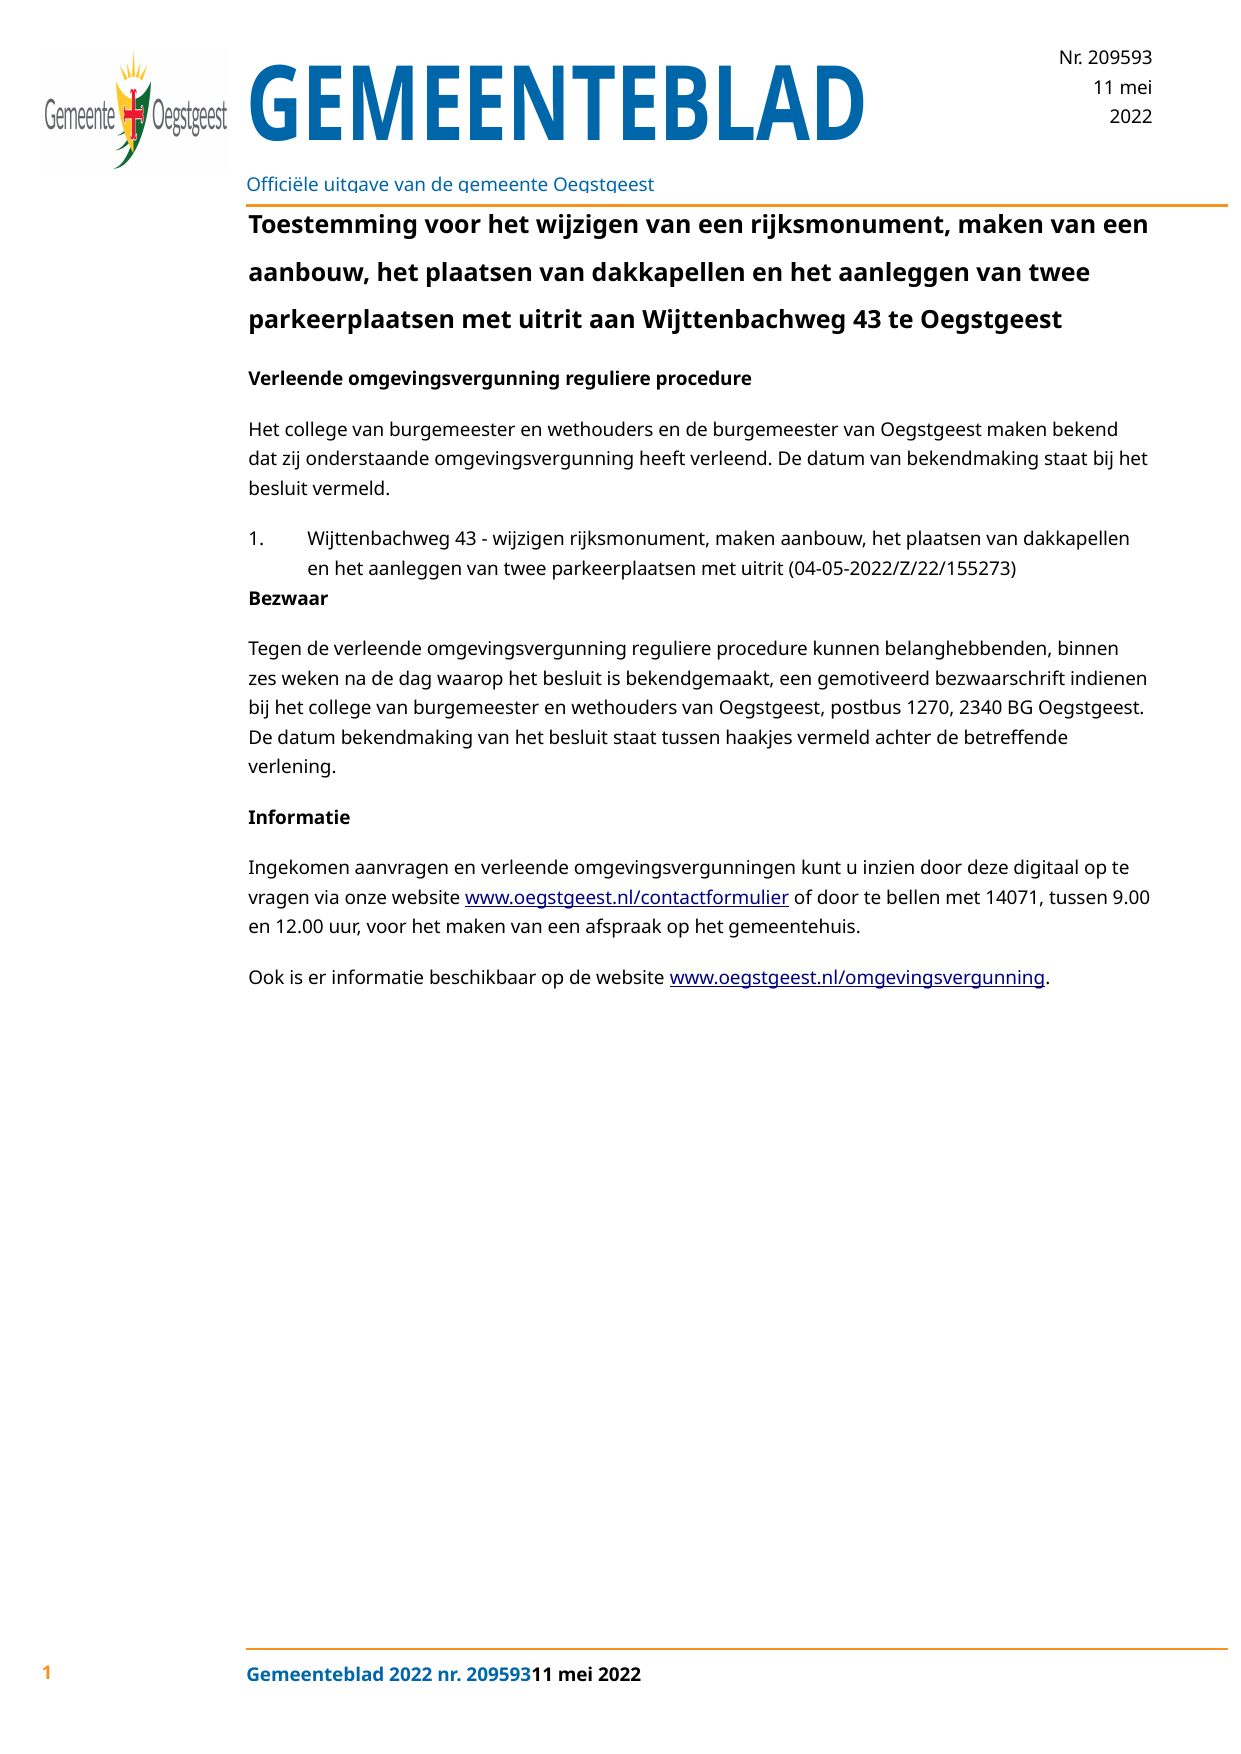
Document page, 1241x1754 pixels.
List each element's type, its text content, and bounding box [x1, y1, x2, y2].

text Toestemming voor het wijzigen van een rijksmonument, maken van een aanbouw, het plaatsen van dakkapellen en het aanleggen van twee parkeerplaatsen met uitrit aan Wijttenbachweg 43 te Oegstgeest [248, 207, 1152, 336]
text Ook is er informatie beschikbaar op de website www.oegstgeest.nl/omgevingsvergunning. [248, 964, 1152, 989]
text Bezwaar [248, 585, 1152, 610]
text Tegen de verleende omgevingsvergunning reguliere procedure kunnen belanghebbenden, binnen zes weken na de dag waarop het besluit is bekendgemaakt, een gemotiveerd bezwaarschrift indienen bij het college van burgemeester en wethouders van Oegstgeest, postbus 1270, 2340 BG Oegstgeest. De datum bekendmaking van het besluit staat tussen haakjes vermeld achter de betreffende verlening. [248, 635, 1152, 779]
text Ingekomen aanvragen en verleende omgevingsvergunningen kunt u inzien door deze digitaal op te vragen via onze website www.oegstgeest.nl/contactformulier of door te bellen met 14071, tussen 9.00 en 12.00 uur, voor het maken van een afspraak op het gemeentehuis. [248, 854, 1152, 939]
text Verleende omgevingsvergunning reguliere procedure [248, 366, 1152, 391]
picture [41, 47, 231, 172]
text Informatie [248, 804, 1152, 829]
text Het college van burgemeester en wethouders en de burgemeester van Oegstgeest maken bekend dat zij onderstaande omgevingsvergunning heeft verleend. De datum van bekendmaking staat bij het besluit vermeld. [248, 416, 1152, 501]
list Wijttenbachweg 43 - wijzigen rijksmonument, maken aanbouw, het plaatsen van dakkapellen en het aanleggen van twee parkeerplaatsen met uitrit (04-05-2022/Z/22/155273) [248, 526, 1152, 581]
